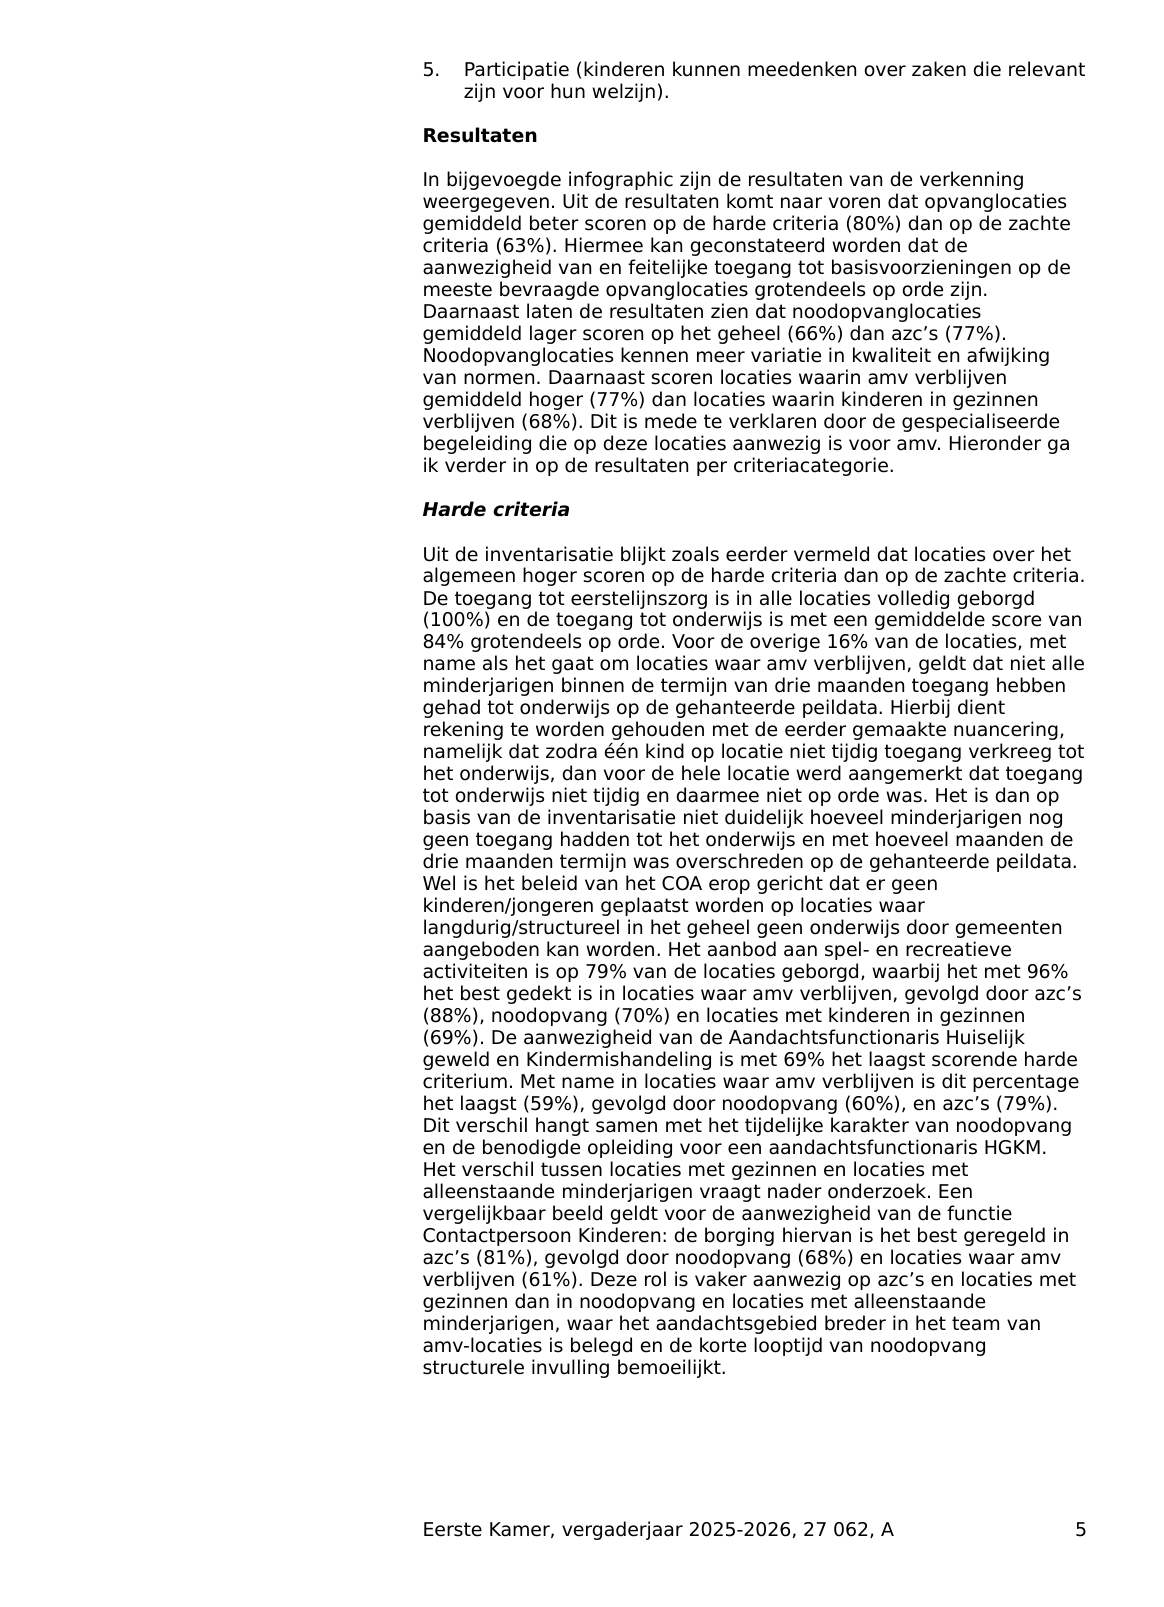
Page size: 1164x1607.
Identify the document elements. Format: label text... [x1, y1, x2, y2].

subtitle Harde criteria [422, 499, 1087, 521]
text 5. Participatie (kinderen kunnen meedenken over zaken die relevant zijn voor hun welzijn). [422, 59, 1087, 103]
text Uit de inventarisatie blijkt zoals eerder vermeld dat locaties over het algemeen hoger scoren op de harde criteria dan op de zachte criteria. De toegang tot eerstelijnszorg is in alle locaties volledig geborgd (100%) en de toegang tot onderwijs is met een gemiddelde score van 84% grotendeels op orde. Voor de overige 16% van de locaties, met name als het gaat om locaties waar amv verblijven, geldt dat niet alle minderjarigen binnen de termijn van drie maanden toegang hebben gehad tot onderwijs op de gehanteerde peildata. Hierbij dient rekening te worden gehouden met de eerder gemaakte nuancering, namelijk dat zodra één kind op locatie niet tijdig toegang verkreeg tot het onderwijs, dan voor de hele locatie werd aangemerkt dat toegang tot onderwijs niet tijdig en daarmee niet op orde was. Het is dan op basis van de inventarisatie niet duidelijk hoeveel minderjarigen nog geen toegang hadden tot het onderwijs en met hoeveel maanden de drie maanden termijn was overschreden op de gehanteerde peildata. Wel is het beleid van het COA erop gericht dat er geen kinderen/jongeren geplaatst worden op locaties waar langdurig/structureel in het geheel geen onderwijs door gemeenten aangeboden kan worden. Het aanbod aan spel- en recreatieve activiteiten is op 79% van de locaties geborgd, waarbij het met 96% het best gedekt is in locaties waar amv verblijven, gevolgd door azc’s (88%), noodopvang (70%) en locaties met kinderen in gezinnen (69%). De aanwezigheid van de Aandachtsfunctionaris Huiselijk geweld en Kindermishandeling is met 69% het laagst scorende harde criterium. Met name in locaties waar amv verblijven is dit percentage het laagst (59%), gevolgd door noodopvang (60%), en azc’s (79%). Dit verschil hangt samen met het tijdelijke karakter van noodopvang en de benodigde opleiding voor een aandachtsfunctionaris HGKM. Het verschil tussen locaties met gezinnen en locaties met alleenstaande minderjarigen vraagt nader onderzoek. Een vergelijkbaar beeld geldt voor de aanwezigheid van de functie Contactpersoon Kinderen: de borging hiervan is het best geregeld in azc’s (81%), gevolgd door noodopvang (68%) en locaties waar amv verblijven (61%). Deze rol is vaker aanwezig op azc’s en locaties met gezinnen dan in noodopvang en locaties met alleenstaande minderjarigen, waar het aandachtsgebied breder in het team van amv-locaties is belegd en de korte looptijd van noodopvang structurele invulling bemoeilijkt. [422, 543, 1087, 1379]
subtitle Resultaten [422, 125, 1087, 147]
text In bijgevoegde infographic zijn de resultaten van de verkenning weergegeven. Uit de resultaten komt naar voren dat opvanglocaties gemiddeld beter scoren op de harde criteria (80%) dan op de zachte criteria (63%). Hiermee kan geconstateerd worden dat de aanwezigheid van en feitelijke toegang tot basisvoorzieningen op de meeste bevraagde opvanglocaties grotendeels op orde zijn. Daarnaast laten de resultaten zien dat noodopvanglocaties gemiddeld lager scoren op het geheel (66%) dan azc’s (77%). Noodopvanglocaties kennen meer variatie in kwaliteit en afwijking van normen. Daarnaast scoren locaties waarin amv verblijven gemiddeld hoger (77%) dan locaties waarin kinderen in gezinnen verblijven (68%). Dit is mede te verklaren door de gespecialiseerde begeleiding die op deze locaties aanwezig is voor amv. Hieronder ga ik verder in op de resultaten per criteriacategorie. [422, 169, 1087, 477]
